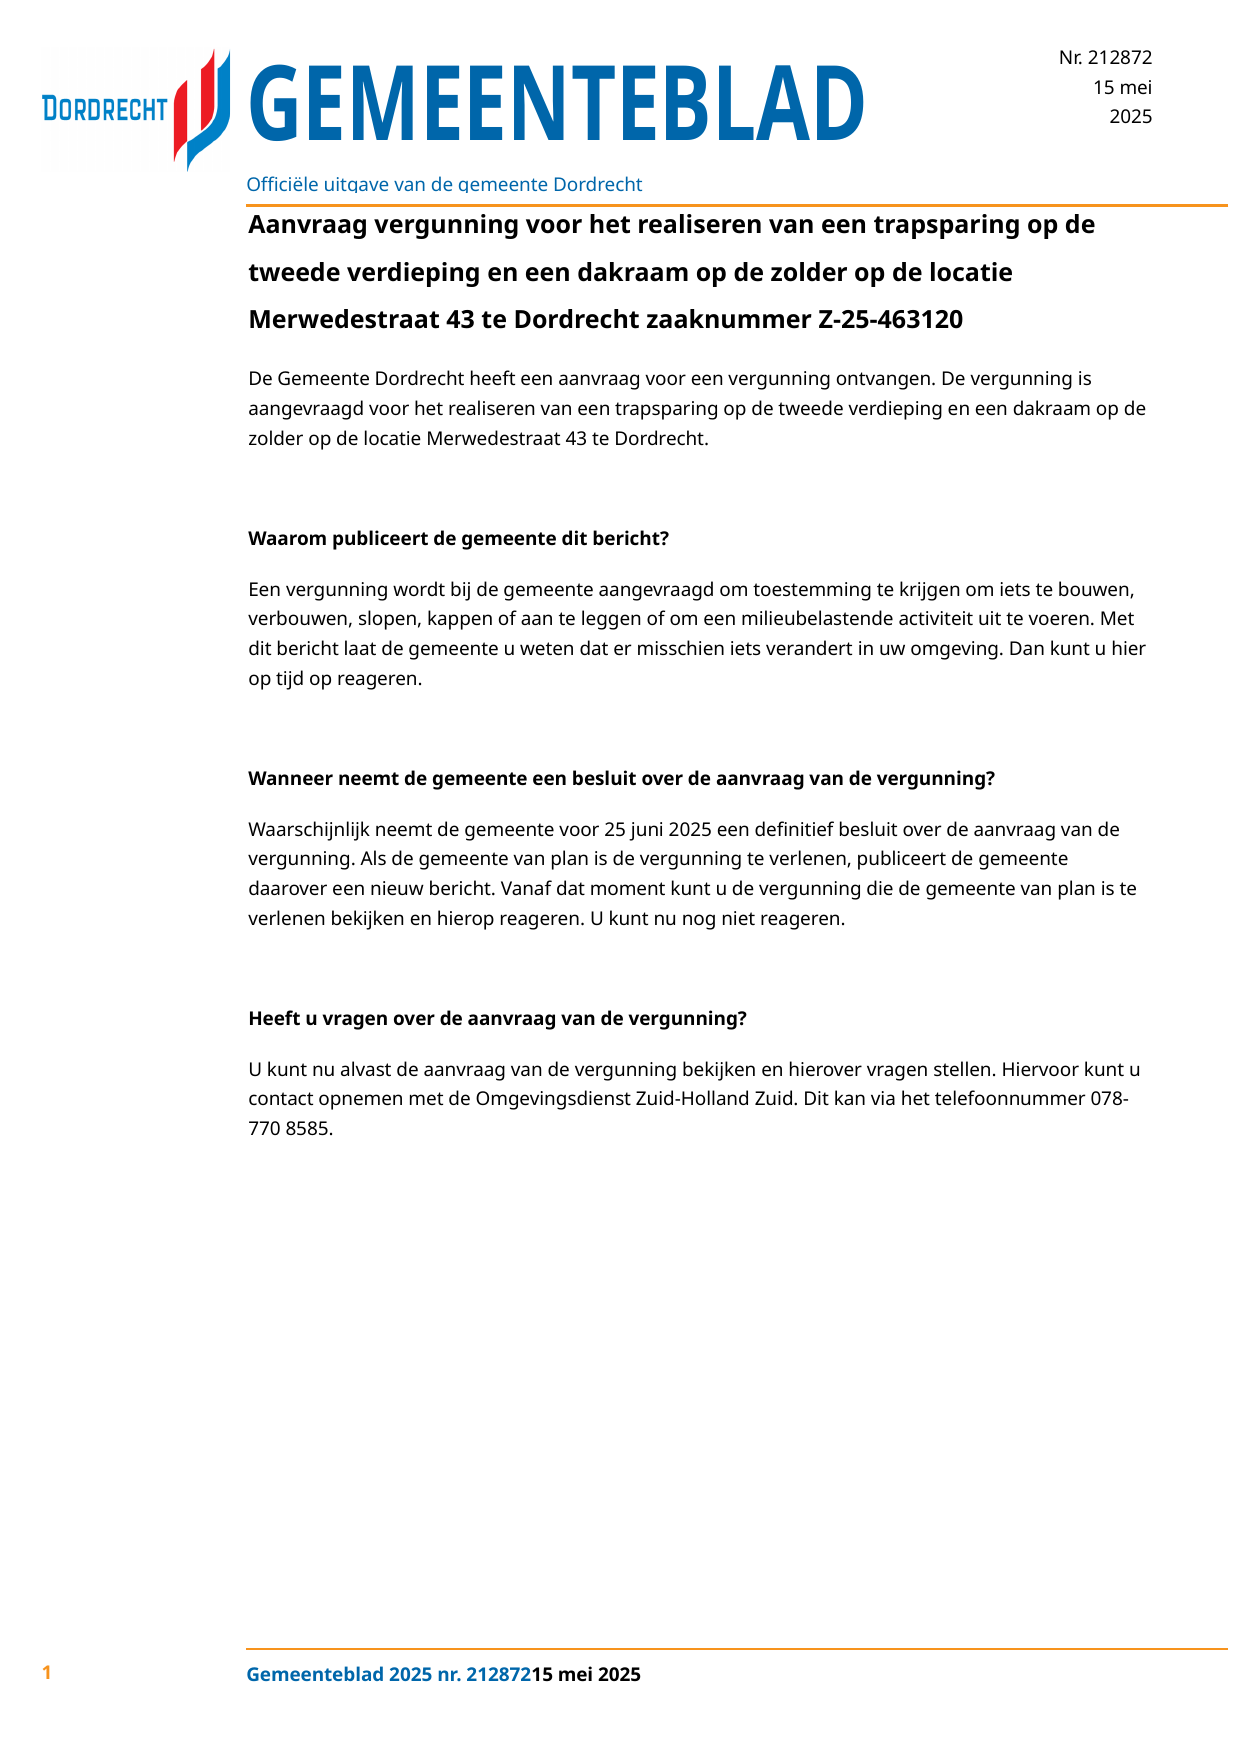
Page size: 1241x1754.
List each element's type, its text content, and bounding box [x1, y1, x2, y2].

text Aanvraag vergunning voor het realiseren van een trapsparing op de tweede verdieping en een dakraam op de zolder op de locatie Merwedestraat 43 te Dordrecht zaaknummer Z-25-463120 [248, 207, 1152, 336]
text Heeft u vragen over de aanvraag van de vergunning? [248, 1006, 1152, 1031]
text Waarom publiceert de gemeente dit bericht? [248, 526, 1152, 551]
text Wanneer neemt de gemeente een besluit over de aanvraag van de vergunning? [248, 766, 1152, 791]
text U kunt nu alvast de aanvraag van de vergunning bekijken en hierover vragen stellen. Hiervoor kunt u contact opnemen met de Omgevingsdienst Zuid-Holland Zuid. Dit kan via het telefoonnummer 078-770 8585. [248, 1056, 1152, 1141]
text Een vergunning wordt bij de gemeente aangevraagd om toestemming te krijgen om iets te bouwen, verbouwen, slopen, kappen of aan te leggen of om een milieubelastende activiteit uit te voeren. Met dit bericht laat de gemeente u weten dat er misschien iets verandert in uw omgeving. Dan kunt u hier op tijd op reageren. [248, 576, 1152, 690]
picture [41, 47, 231, 172]
text Waarschijnlijk neemt de gemeente voor 25 juni 2025 een definitief besluit over de aanvraag van de vergunning. Als de gemeente van plan is de vergunning te verlenen, publiceert de gemeente daarover een nieuw bericht. Vanaf dat moment kunt u de vergunning die de gemeente van plan is te verlenen bekijken en hierop reageren. U kunt nu nog niet reageren. [248, 816, 1152, 930]
text De Gemeente Dordrecht heeft een aanvraag voor een vergunning ontvangen. De vergunning is aangevraagd voor het realiseren van een trapsparing op de tweede verdieping en een dakraam op de zolder op de locatie Merwedestraat 43 te Dordrecht. [248, 366, 1152, 450]
